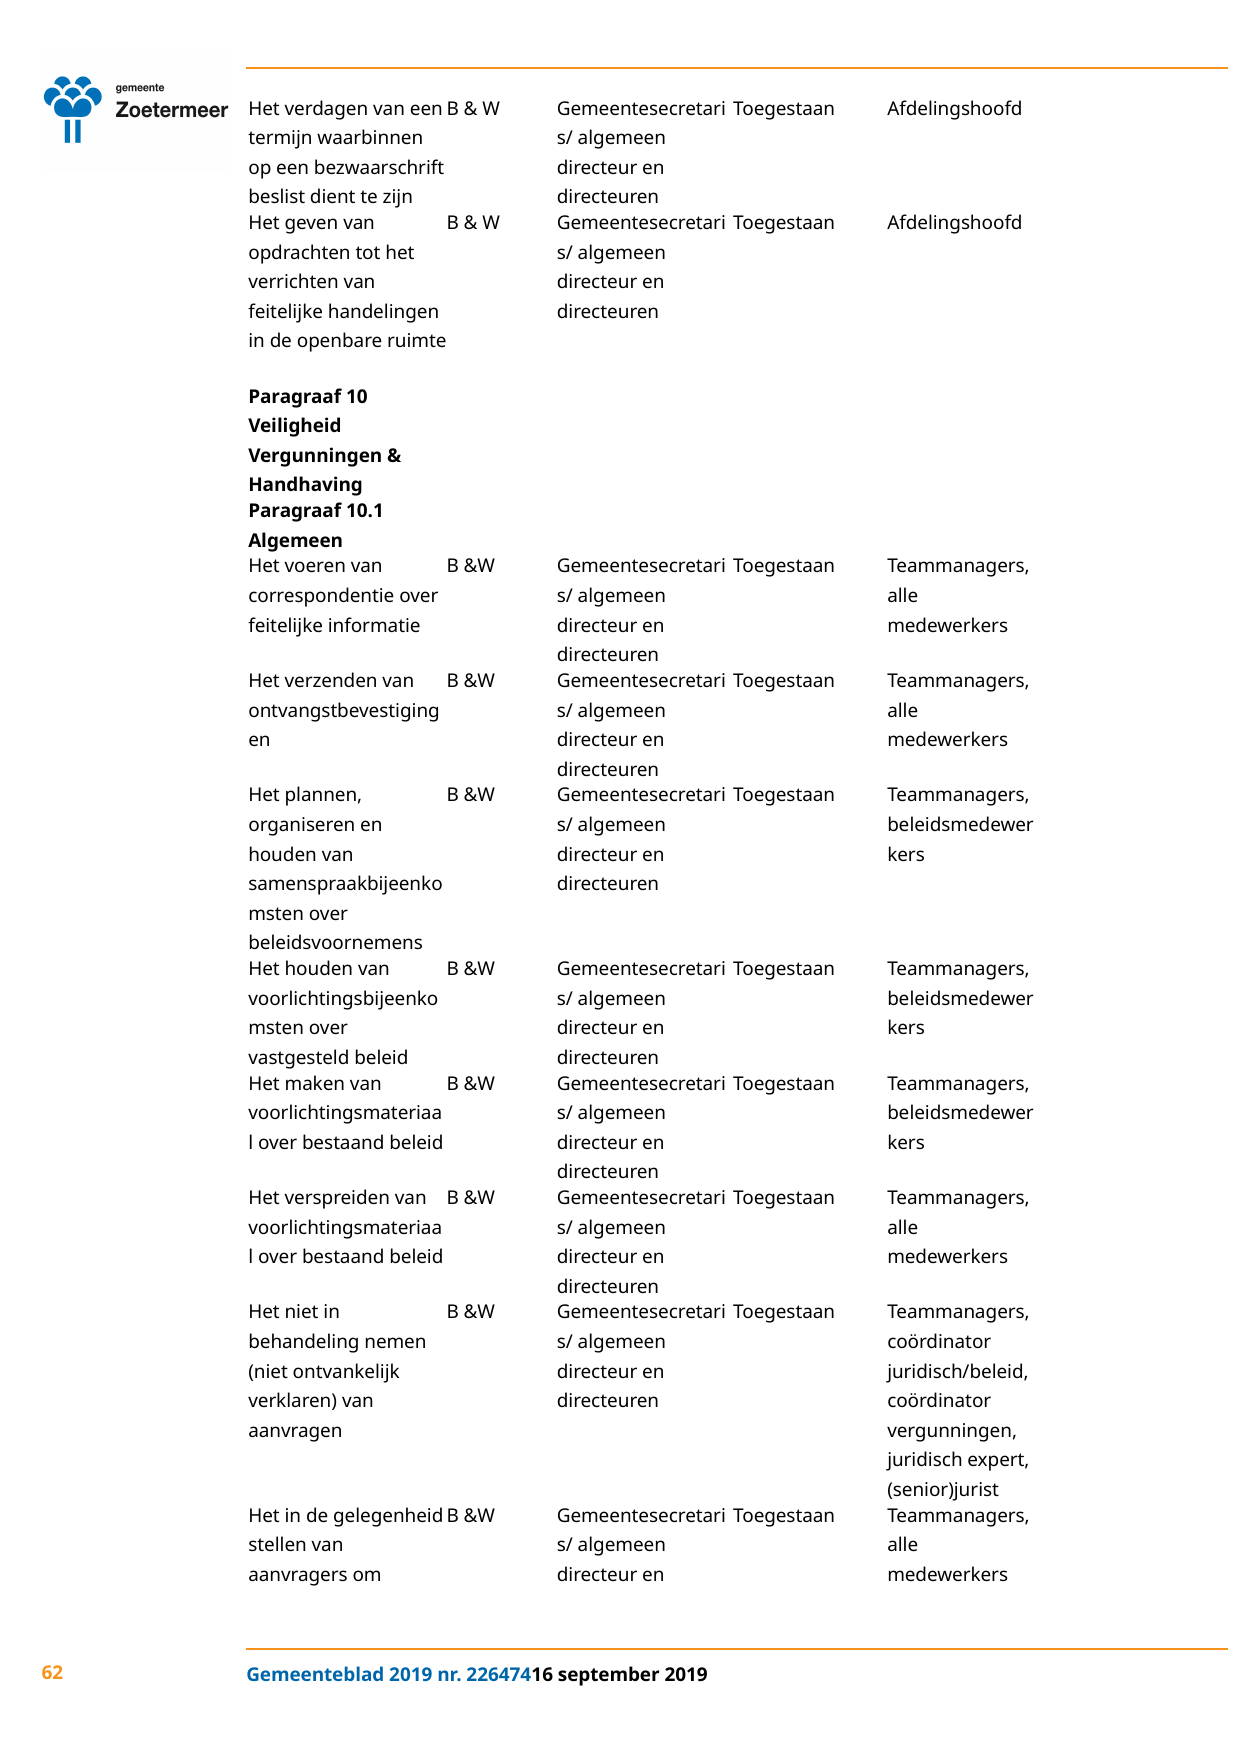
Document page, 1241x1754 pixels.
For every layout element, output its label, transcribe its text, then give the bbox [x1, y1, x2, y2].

table_cell [557, 498, 733, 553]
table_cell Teammanagers, beleidsmedewerkers [887, 1070, 1041, 1184]
table_cell Teammanagers, alle medewerkers [887, 1184, 1041, 1299]
table_cell Het verspreiden van voorlichtingsmateriaal over bestaand beleid [248, 1184, 446, 1299]
table_cell [557, 383, 733, 497]
table_cell Paragraaf 10.1 Algemeen [248, 498, 446, 553]
table_cell Teammanagers, alle medewerkers [887, 667, 1041, 782]
table_cell Teammanagers, beleidsmedewerkers [887, 955, 1041, 1070]
table_cell [733, 498, 887, 553]
table_cell [446, 498, 557, 553]
table_cell B &W [446, 667, 557, 782]
table_cell [887, 498, 1041, 553]
table_cell Toegestaan [733, 553, 887, 667]
table_cell B &W [446, 782, 557, 955]
table_cell Het niet in behandeling nemen (niet ontvankelijk verklaren) van aanvragen [248, 1299, 446, 1502]
table_cell Afdelingshoofd [887, 95, 1041, 209]
table_cell Toegestaan [733, 1299, 887, 1502]
table_cell Teammanagers, alle medewerkers [887, 553, 1041, 667]
table_cell Gemeentesecretaris/ algemeen directeur en [557, 1502, 733, 1587]
table_cell Toegestaan [733, 782, 887, 955]
table_cell Teammanagers, alle medewerkers [887, 1502, 1041, 1587]
table_cell Het plannen, organiseren en houden van samenspraakbijeenkomsten over beleidsvoornemens [248, 782, 446, 955]
table_cell B &W [446, 955, 557, 1070]
table_cell Toegestaan [733, 955, 887, 1070]
table_cell Gemeentesecretaris/ algemeen directeur en directeuren [557, 1184, 733, 1299]
table_cell [887, 383, 1041, 497]
table_cell Gemeentesecretaris/ algemeen directeur en directeuren [557, 209, 733, 383]
table_cell Gemeentesecretaris/ algemeen directeur en directeuren [557, 667, 733, 782]
table_cell Het houden van voorlichtingsbijeenkomsten over vastgesteld beleid [248, 955, 446, 1070]
table_cell Teammanagers, coördinator juridisch/beleid, coördinator vergunningen, juridisch expert, (senior)jurist [887, 1299, 1041, 1502]
table_cell B &W [446, 1070, 557, 1184]
table_cell Toegestaan [733, 209, 887, 383]
table_cell B &W [446, 1299, 557, 1502]
picture [41, 47, 231, 172]
table_cell B & W [446, 209, 557, 383]
table_cell Toegestaan [733, 95, 887, 209]
table_cell Teammanagers, beleidsmedewerkers [887, 782, 1041, 955]
table_cell Gemeentesecretaris/ algemeen directeur en directeuren [557, 1070, 733, 1184]
table_cell Gemeentesecretaris/ algemeen directeur en directeuren [557, 955, 733, 1070]
table_cell B &W [446, 1184, 557, 1299]
table_cell Toegestaan [733, 1184, 887, 1299]
table_cell Het voeren van correspondentie over feitelijke informatie [248, 553, 446, 667]
table_cell Paragraaf 10 Veiligheid Vergunningen & Handhaving [248, 383, 446, 497]
table_cell B &W [446, 1502, 557, 1587]
table_cell [446, 383, 557, 497]
table_cell Toegestaan [733, 1502, 887, 1587]
table_cell Gemeentesecretaris/ algemeen directeur en directeuren [557, 1299, 733, 1502]
table_cell Gemeentesecretaris/ algemeen directeur en directeuren [557, 782, 733, 955]
table_cell Het verdagen van een termijn waarbinnen op een bezwaarschrift beslist dient te zijn [248, 95, 446, 209]
table_cell Het verzenden van ontvangstbevestigingen [248, 667, 446, 782]
table_cell Toegestaan [733, 667, 887, 782]
table_cell Het in de gelegenheid stellen van aanvragers om [248, 1502, 446, 1587]
table_cell Toegestaan [733, 1070, 887, 1184]
table_cell Het geven van opdrachten tot het verrichten van feitelijke handelingen in de openbare ruimte [248, 209, 446, 383]
table_cell B &W [446, 553, 557, 667]
table_cell Afdelingshoofd [887, 209, 1041, 383]
table_cell [733, 383, 887, 497]
table_cell Gemeentesecretaris/ algemeen directeur en directeuren [557, 95, 733, 209]
table_cell Gemeentesecretaris/ algemeen directeur en directeuren [557, 553, 733, 667]
table_cell Het maken van voorlichtingsmateriaal over bestaand beleid [248, 1070, 446, 1184]
table_cell B & W [446, 95, 557, 209]
